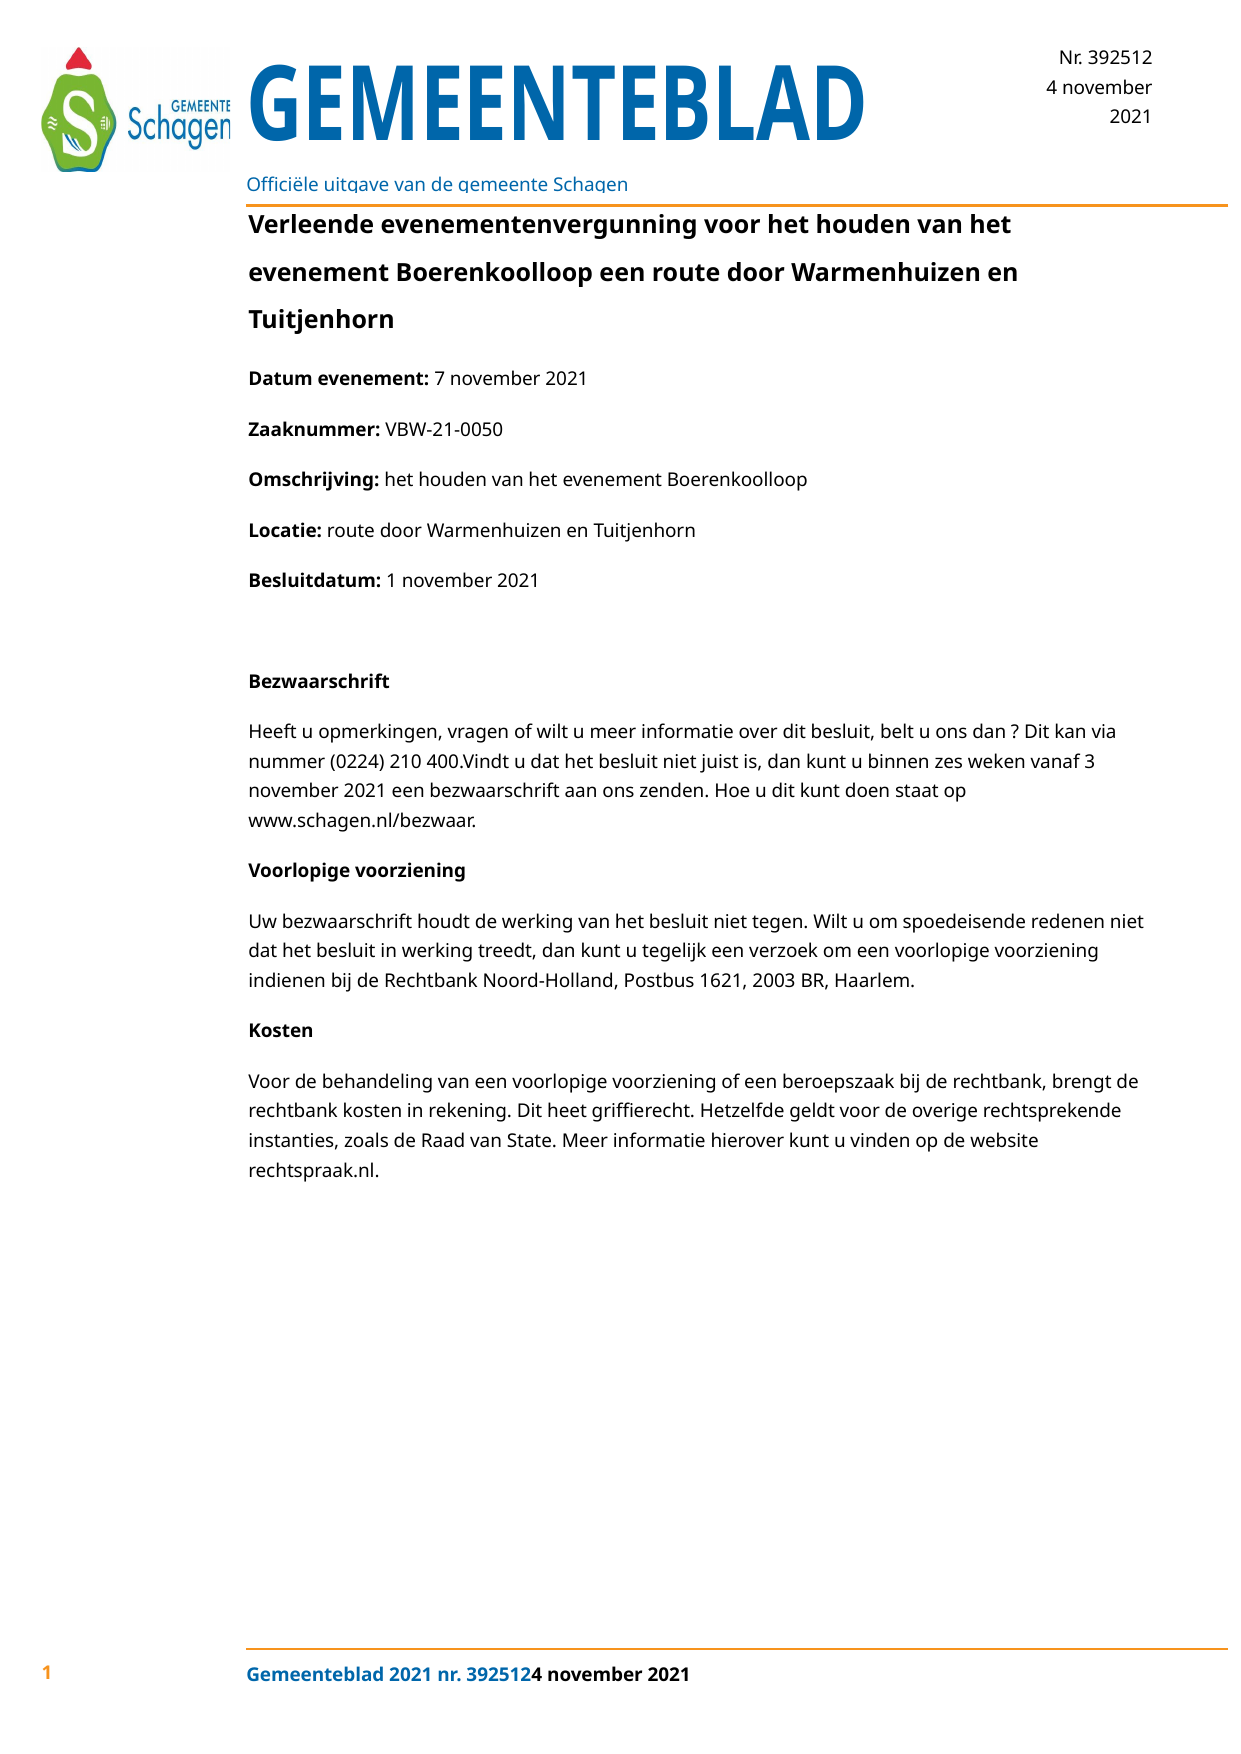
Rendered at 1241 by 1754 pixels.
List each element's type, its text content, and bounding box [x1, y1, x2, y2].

text Locatie: route door Warmenhuizen en Tuitjenhorn [248, 517, 1152, 542]
picture [41, 47, 231, 172]
text Zaaknummer: VBW-21-0050 [248, 416, 1152, 442]
text Kosten [248, 1018, 1152, 1043]
text Uw bezwaarschrift houdt de werking van het besluit niet tegen. Wilt u om spoedeisende redenen niet dat het besluit in werking treedt, dan kunt u tegelijk een verzoek om een voorlopige voorziening indienen bij de Rechtbank Noord-Holland, Postbus 1621, 2003 BR, Haarlem. [248, 908, 1152, 993]
text Voor de behandeling van een voorlopige voorziening of een beroepszaak bij de rechtbank, brengt de rechtbank kosten in rekening. Dit heet griffierecht. Hetzelfde geldt voor de overige rechtsprekende instanties, zoals de Raad van State. Meer informatie hierover kunt u vinden op de website rechtspraak.nl. [248, 1068, 1152, 1182]
text Bezwaarschrift [248, 668, 1152, 694]
text Voorlopige voorziening [248, 858, 1152, 883]
text Omschrijving: het houden van het evenement Boerenkoolloop [248, 466, 1152, 492]
text Verleende evenementenvergunning voor het houden van het evenement Boerenkoolloop een route door Warmenhuizen en Tuitjenhorn [248, 207, 1152, 336]
text Datum evenement: 7 november 2021 [248, 366, 1152, 391]
text Heeft u opmerkingen, vragen of wilt u meer informatie over dit besluit, belt u ons dan ? Dit kan via nummer (0224) 210 400.Vindt u dat het besluit niet juist is, dan kunt u binnen zes weken vanaf 3 november 2021 een bezwaarschrift aan ons zenden. Hoe u dit kunt doen staat op www.schagen.nl/bezwaar. [248, 718, 1152, 833]
text Besluitdatum: 1 november 2021 [248, 567, 1152, 593]
